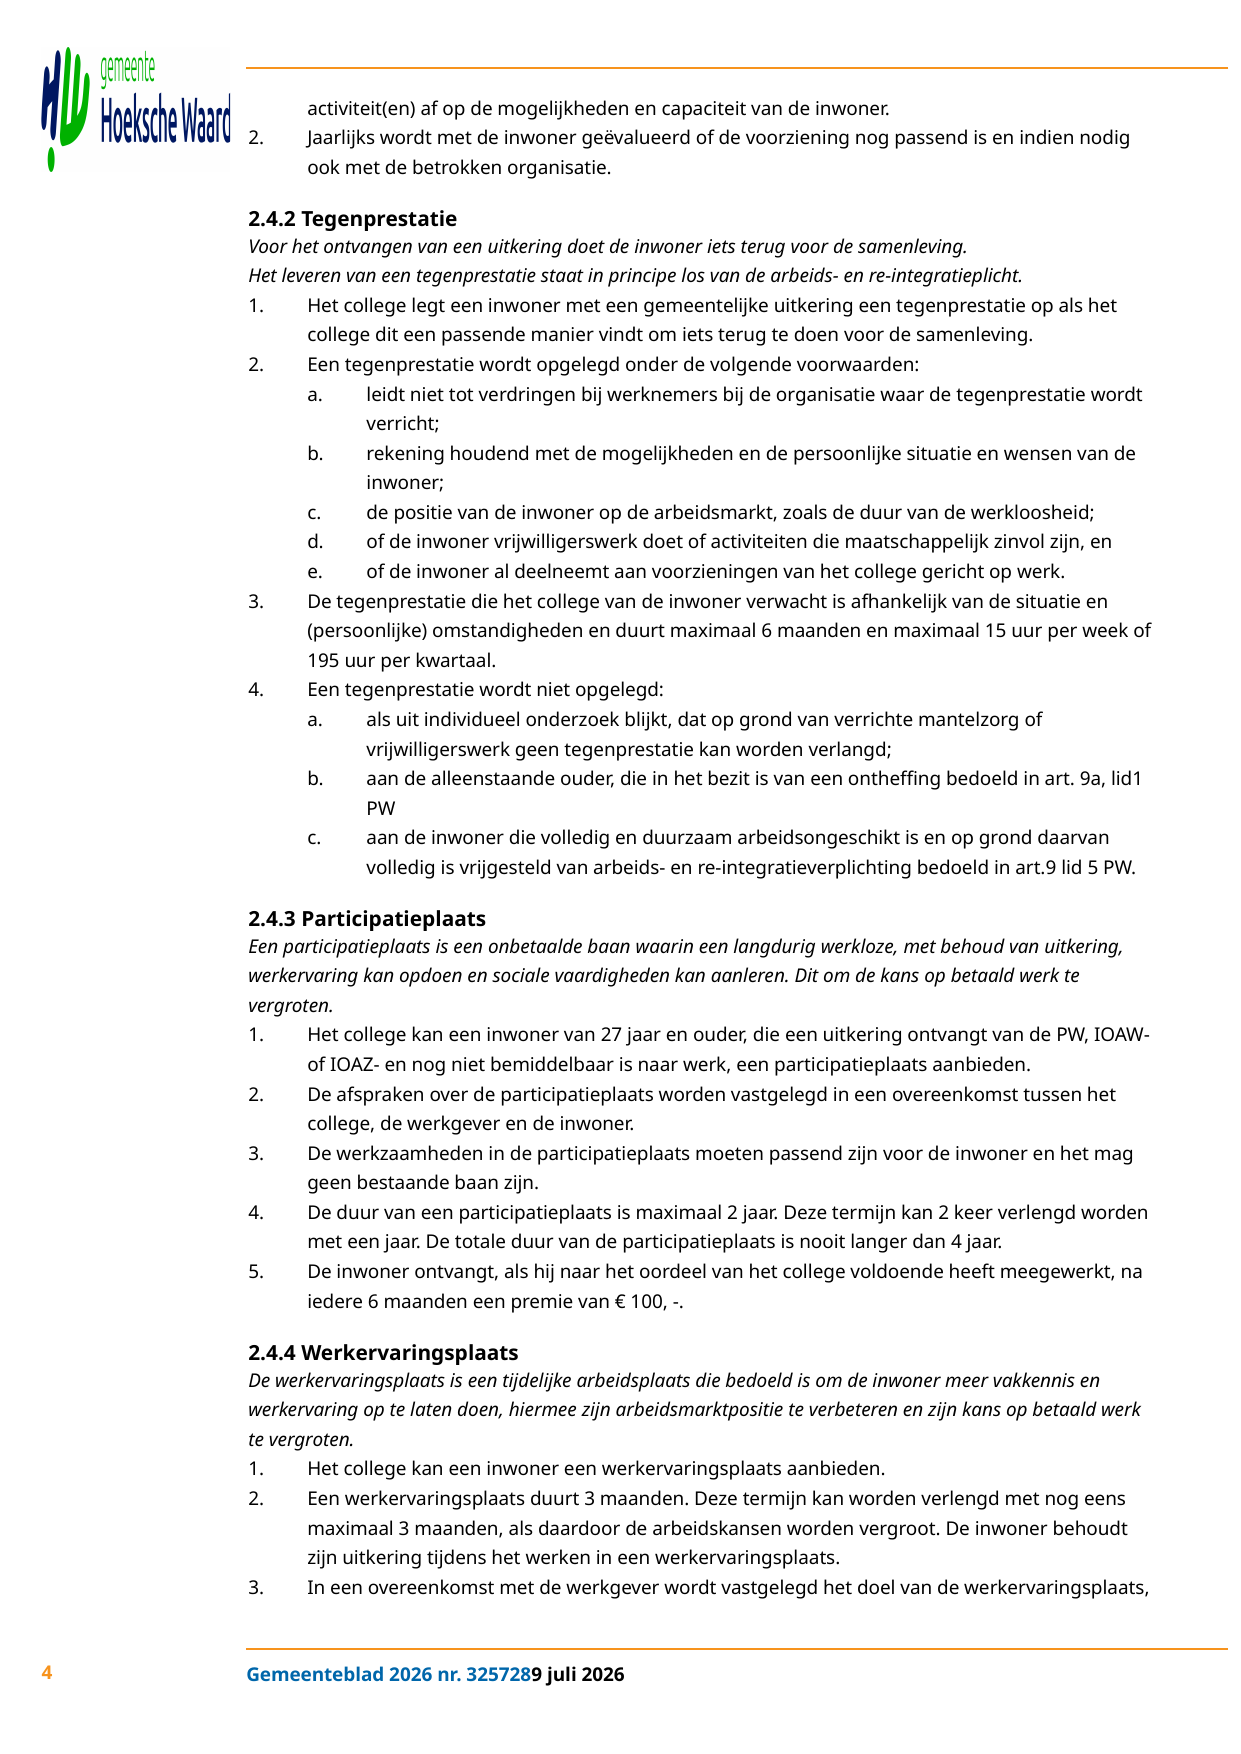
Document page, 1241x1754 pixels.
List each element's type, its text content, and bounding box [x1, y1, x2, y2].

list leidt niet tot verdringen bij werknemers bij de organisatie waar de tegenprestatie wordt verricht; [307, 381, 1152, 436]
list of de inwoner vrijwilligerswerk doet of activiteiten die maatschappelijk zinvol zijn, en [307, 529, 1152, 554]
list of de inwoner al deelneemt aan voorzieningen van het college gericht op werk. [307, 558, 1152, 584]
list aan de alleenstaande ouder, die in het bezit is van een ontheffing bedoeld in art. 9a, lid1 PW [307, 765, 1152, 821]
text Een participatieplaats is een onbetaalde baan waarin een langdurig werkloze, met behoud van uitkering, werkervaring kan opdoen en sociale vaardigheden kan aanleren. Dit om de kans op betaald werk te vergroten. [248, 933, 1152, 1018]
list De tegenprestatie die het college van de inwoner verwacht is afhankelijk van de situatie en (persoonlijke) omstandigheden en duurt maximaal 6 maanden en maximaal 15 uur per week of 195 uur per kwartaal. [248, 588, 1152, 673]
text 2.4.4 Werkervaringsplaats [248, 1338, 1152, 1367]
list de positie van de inwoner op de arbeidsmarkt, zoals de duur van de werkloosheid; [307, 499, 1152, 525]
text 2.4.2 Tegenprestatie [248, 204, 1152, 233]
picture [41, 47, 231, 172]
list Een tegenprestatie wordt opgelegd onder de volgende voorwaarden: [248, 351, 1152, 377]
list aan de inwoner die volledig en duurzaam arbeidsongeschikt is en op grond daarvan volledig is vrijgesteld van arbeids- en re-integratieverplichting bedoeld in art.9 lid 5 PW. [307, 824, 1152, 880]
text De werkervaringsplaats is een tijdelijke arbeidsplaats die bedoeld is om de inwoner meer vakkennis en werkervaring op te laten doen, hiermee zijn arbeidsmarktpositie te verbeteren en zijn kans op betaald werk te vergroten. [248, 1367, 1152, 1452]
text Voor het ontvangen van een uitkering doet de inwoner iets terug voor de samenleving. [248, 233, 1152, 258]
list Jaarlijks wordt met de inwoner geëvalueerd of de voorziening nog passend is en indien nodig ook met de betrokken organisatie. [248, 124, 1152, 180]
list Het college legt een inwoner met een gemeentelijke uitkering een tegenprestatie op als het college dit een passende manier vindt om iets terug te doen voor de samenleving. [248, 292, 1152, 347]
list Het college kan een inwoner een werkervaringsplaats aanbieden. [248, 1456, 1152, 1481]
text 2.4.3 Participatieplaats [248, 904, 1152, 933]
list activiteit(en) af op de mogelijkheden en capaciteit van de inwoner. [248, 95, 1152, 121]
list Het college kan een inwoner van 27 jaar en ouder, die een uitkering ontvangt van de PW, IOAW- of IOAZ- en nog niet bemiddelbaar is naar werk, een participatieplaats aanbieden. [248, 1022, 1152, 1077]
text Het leveren van een tegenprestatie staat in principe los van de arbeids- en re-integratieplicht. [248, 262, 1152, 288]
list De inwoner ontvangt, als hij naar het oordeel van het college voldoende heeft meegewerkt, na iedere 6 maanden een premie van € 100, -. [248, 1258, 1152, 1314]
list In een overeenkomst met de werkgever wordt vastgelegd het doel van de werkervaringsplaats, [248, 1574, 1152, 1599]
list Een tegenprestatie wordt niet opgelegd: [248, 677, 1152, 702]
list Een werkervaringsplaats duurt 3 maanden. Deze termijn kan worden verlengd met nog eens maximaal 3 maanden, als daardoor de arbeidskansen worden vergroot. De inwoner behoudt zijn uitkering tijdens het werken in een werkervaringsplaats. [248, 1485, 1152, 1570]
list De duur van een participatieplaats is maximaal 2 jaar. Deze termijn kan 2 keer verlengd worden met een jaar. De totale duur van de participatieplaats is nooit langer dan 4 jaar. [248, 1199, 1152, 1254]
list De werkzaamheden in de participatieplaats moeten passend zijn voor de inwoner en het mag geen bestaande baan zijn. [248, 1140, 1152, 1195]
list De afspraken over de participatieplaats worden vastgelegd in een overeenkomst tussen het college, de werkgever en de inwoner. [248, 1081, 1152, 1136]
list als uit individueel onderzoek blijkt, dat op grond van verrichte mantelzorg of vrijwilligerswerk geen tegenprestatie kan worden verlangd; [307, 706, 1152, 761]
list rekening houdend met de mogelijkheden en de persoonlijke situatie en wensen van de inwoner; [307, 440, 1152, 495]
